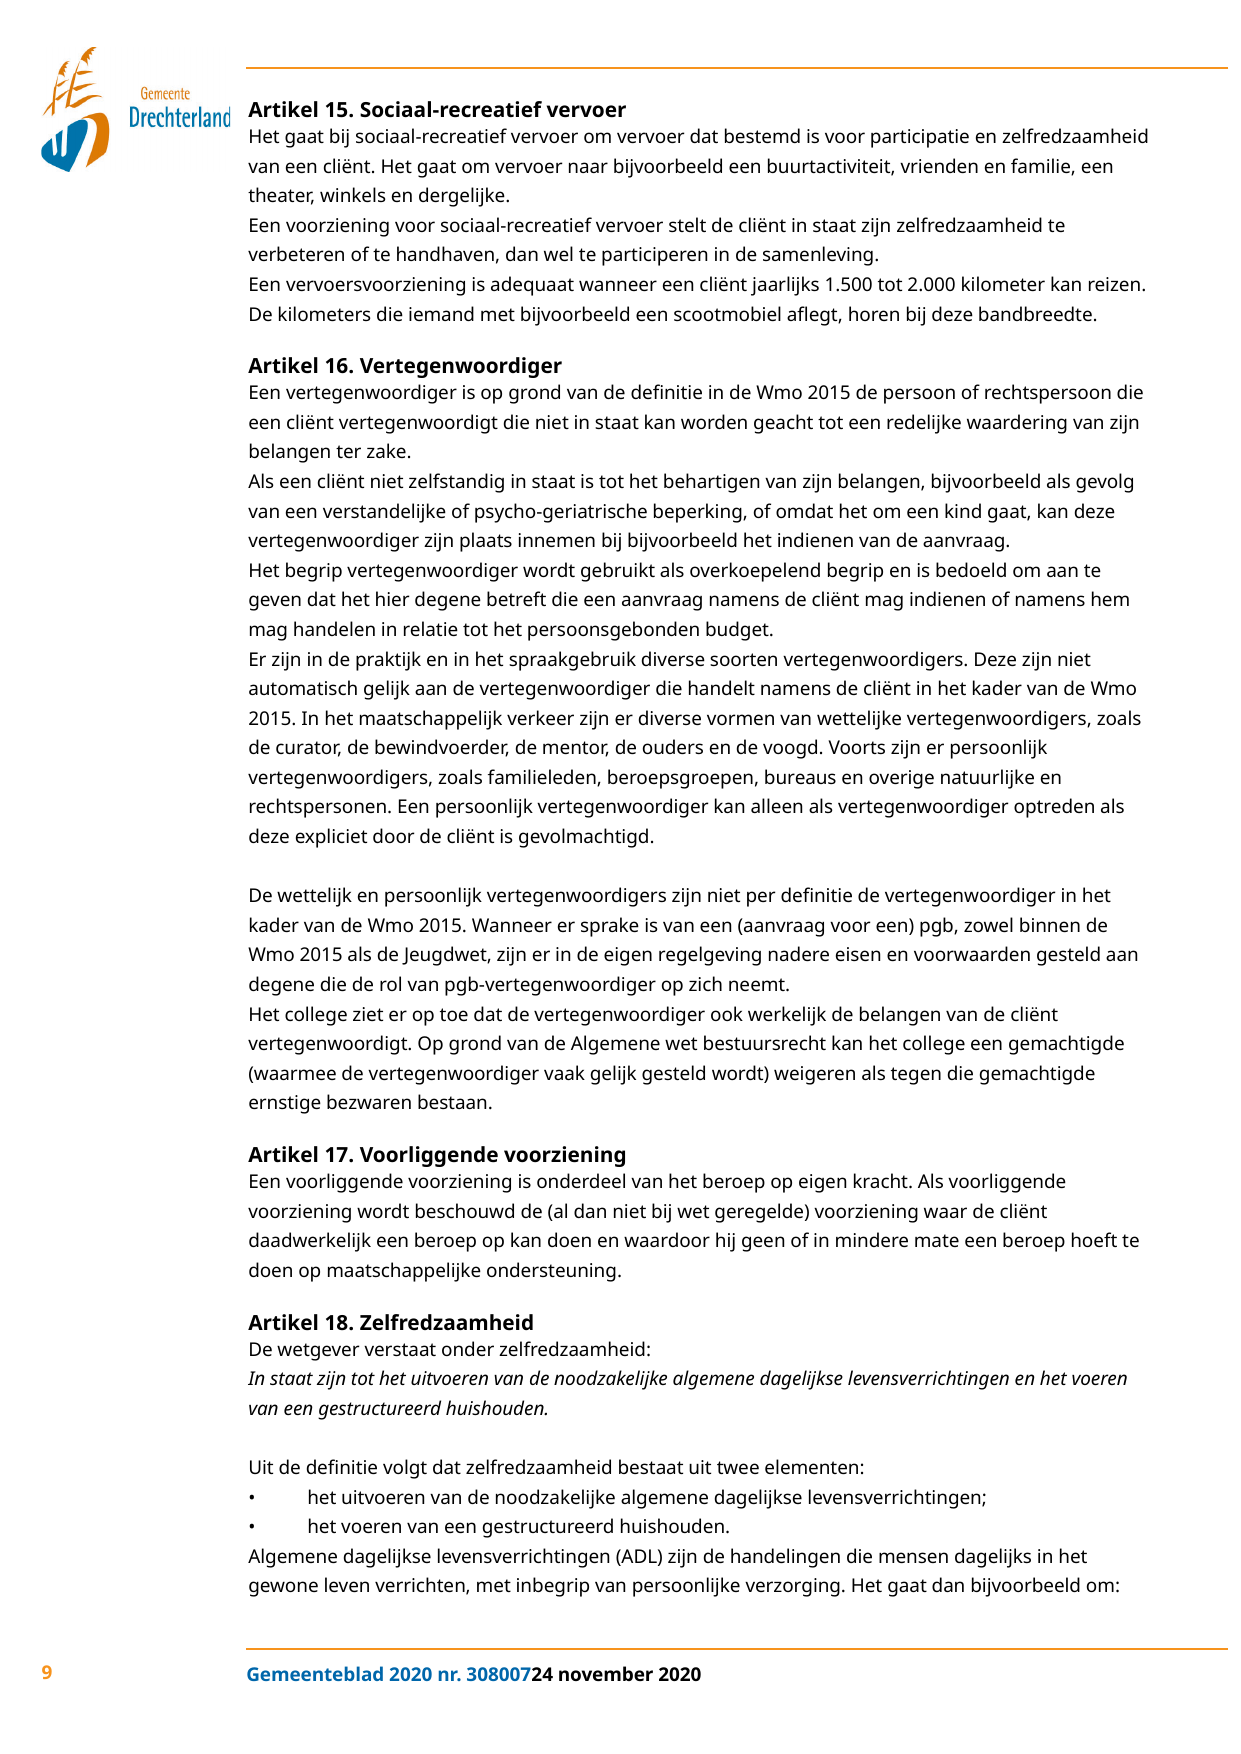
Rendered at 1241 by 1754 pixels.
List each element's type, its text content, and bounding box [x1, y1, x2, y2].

text Een vertegenwoordiger is op grond van de definitie in de Wmo 2015 de persoon of rechtspersoon die een cliënt vertegenwoordigt die niet in staat kan worden geacht tot een redelijke waardering van zijn belangen ter zake. [248, 379, 1152, 464]
text Er zijn in de praktijk en in het spraakgebruik diverse soorten vertegenwoordigers. Deze zijn niet automatisch gelijk aan de vertegenwoordiger die handelt namens de cliënt in het kader van de Wmo 2015. In het maatschappelijk verkeer zijn er diverse vormen van wettelijke vertegenwoordigers, zoals de curator, de bewindvoerder, de mentor, de ouders en de voogd. Voorts zijn er persoonlijk vertegenwoordigers, zoals familieleden, beroepsgroepen, bureaus en overige natuurlijke en rechtspersonen. Een persoonlijk vertegenwoordiger kan alleen als vertegenwoordiger optreden als deze expliciet door de cliënt is gevolmachtigd. [248, 646, 1152, 849]
text Artikel 15. Sociaal-recreatief vervoer [248, 95, 1152, 123]
text Het begrip vertegenwoordiger wordt gebruikt als overkoepelend begrip en is bedoeld om aan te geven dat het hier degene betreft die een aanvraag namens de cliënt mag indienen of namens hem mag handelen in relatie tot het persoonsgebonden budget. [248, 557, 1152, 642]
text Algemene dagelijkse levensverrichtingen (ADL) zijn de handelingen die mensen dagelijks in het gewone leven verrichten, met inbegrip van persoonlijke verzorging. Het gaat dan bijvoorbeeld om: [248, 1543, 1152, 1598]
text Het gaat bij sociaal-recreatief vervoer om vervoer dat bestemd is voor participatie en zelfredzaamheid van een cliënt. Het gaat om vervoer naar bijvoorbeeld een buurtactiviteit, vrienden en familie, een theater, winkels en dergelijke. [248, 123, 1152, 208]
text Als een cliënt niet zelfstandig in staat is tot het behartigen van zijn belangen, bijvoorbeeld als gevolg van een verstandelijke of psycho-geriatrische beperking, of omdat het om een kind gaat, kan deze vertegenwoordiger zijn plaats innemen bij bijvoorbeeld het indienen van de aanvraag. [248, 468, 1152, 553]
text Artikel 16. Vertegenwoordiger [248, 351, 1152, 379]
text In staat zijn tot het uitvoeren van de noodzakelijke algemene dagelijkse levensverrichtingen en het voeren van een gestructureerd huishouden. [248, 1366, 1152, 1421]
text Een voorliggende voorziening is onderdeel van het beroep op eigen kracht. Als voorliggende voorziening wordt beschouwd de (al dan niet bij wet geregelde) voorziening waar de cliënt daadwerkelijk een beroep op kan doen en waardoor hij geen of in mindere mate een beroep hoeft te doen op maatschappelijke ondersteuning. [248, 1168, 1152, 1283]
text Artikel 17. Voorliggende voorziening [248, 1140, 1152, 1168]
picture [226, 115, 231, 124]
text Een voorziening voor sociaal-recreatief vervoer stelt de cliënt in staat zijn zelfredzaamheid te verbeteren of te handhaven, dan wel te participeren in de samenleving. [248, 212, 1152, 267]
text Een vervoersvoorziening is adequaat wanneer een cliënt jaarlijks 1.500 tot 2.000 kilometer kan reizen. De kilometers die iemand met bijvoorbeeld een scootmobiel aflegt, horen bij deze bandbreedte. [248, 271, 1152, 326]
list het voeren van een gestructureerd huishouden. [248, 1513, 1152, 1539]
text Het college ziet er op toe dat de vertegenwoordiger ook werkelijk de belangen van de cliënt vertegenwoordigt. Op grond van de Algemene wet bestuursrecht kan het college een gemachtigde (waarmee de vertegenwoordiger vaak gelijk gesteld wordt) weigeren als tegen die gemachtigde ernstige bezwaren bestaan. [248, 1001, 1152, 1115]
text De wetgever verstaat onder zelfredzaamheid: [248, 1336, 1152, 1362]
text De wettelijk en persoonlijk vertegenwoordigers zijn niet per definitie de vertegenwoordiger in het kader van de Wmo 2015. Wanneer er sprake is van een (aanvraag voor een) pgb, zowel binnen de Wmo 2015 als de Jeugdwet, zijn er in de eigen regelgeving nadere eisen en voorwaarden gesteld aan degene die de rol van pgb-vertegenwoordiger op zich neemt. [248, 882, 1152, 997]
list het uitvoeren van de noodzakelijke algemene dagelijkse levensverrichtingen; [248, 1484, 1152, 1510]
text Artikel 18. Zelfredzaamheid [248, 1308, 1152, 1336]
picture [41, 158, 64, 172]
picture [41, 47, 231, 172]
text Uit de definitie volgt dat zelfredzaamheid bestaat uit twee elementen: [248, 1454, 1152, 1480]
